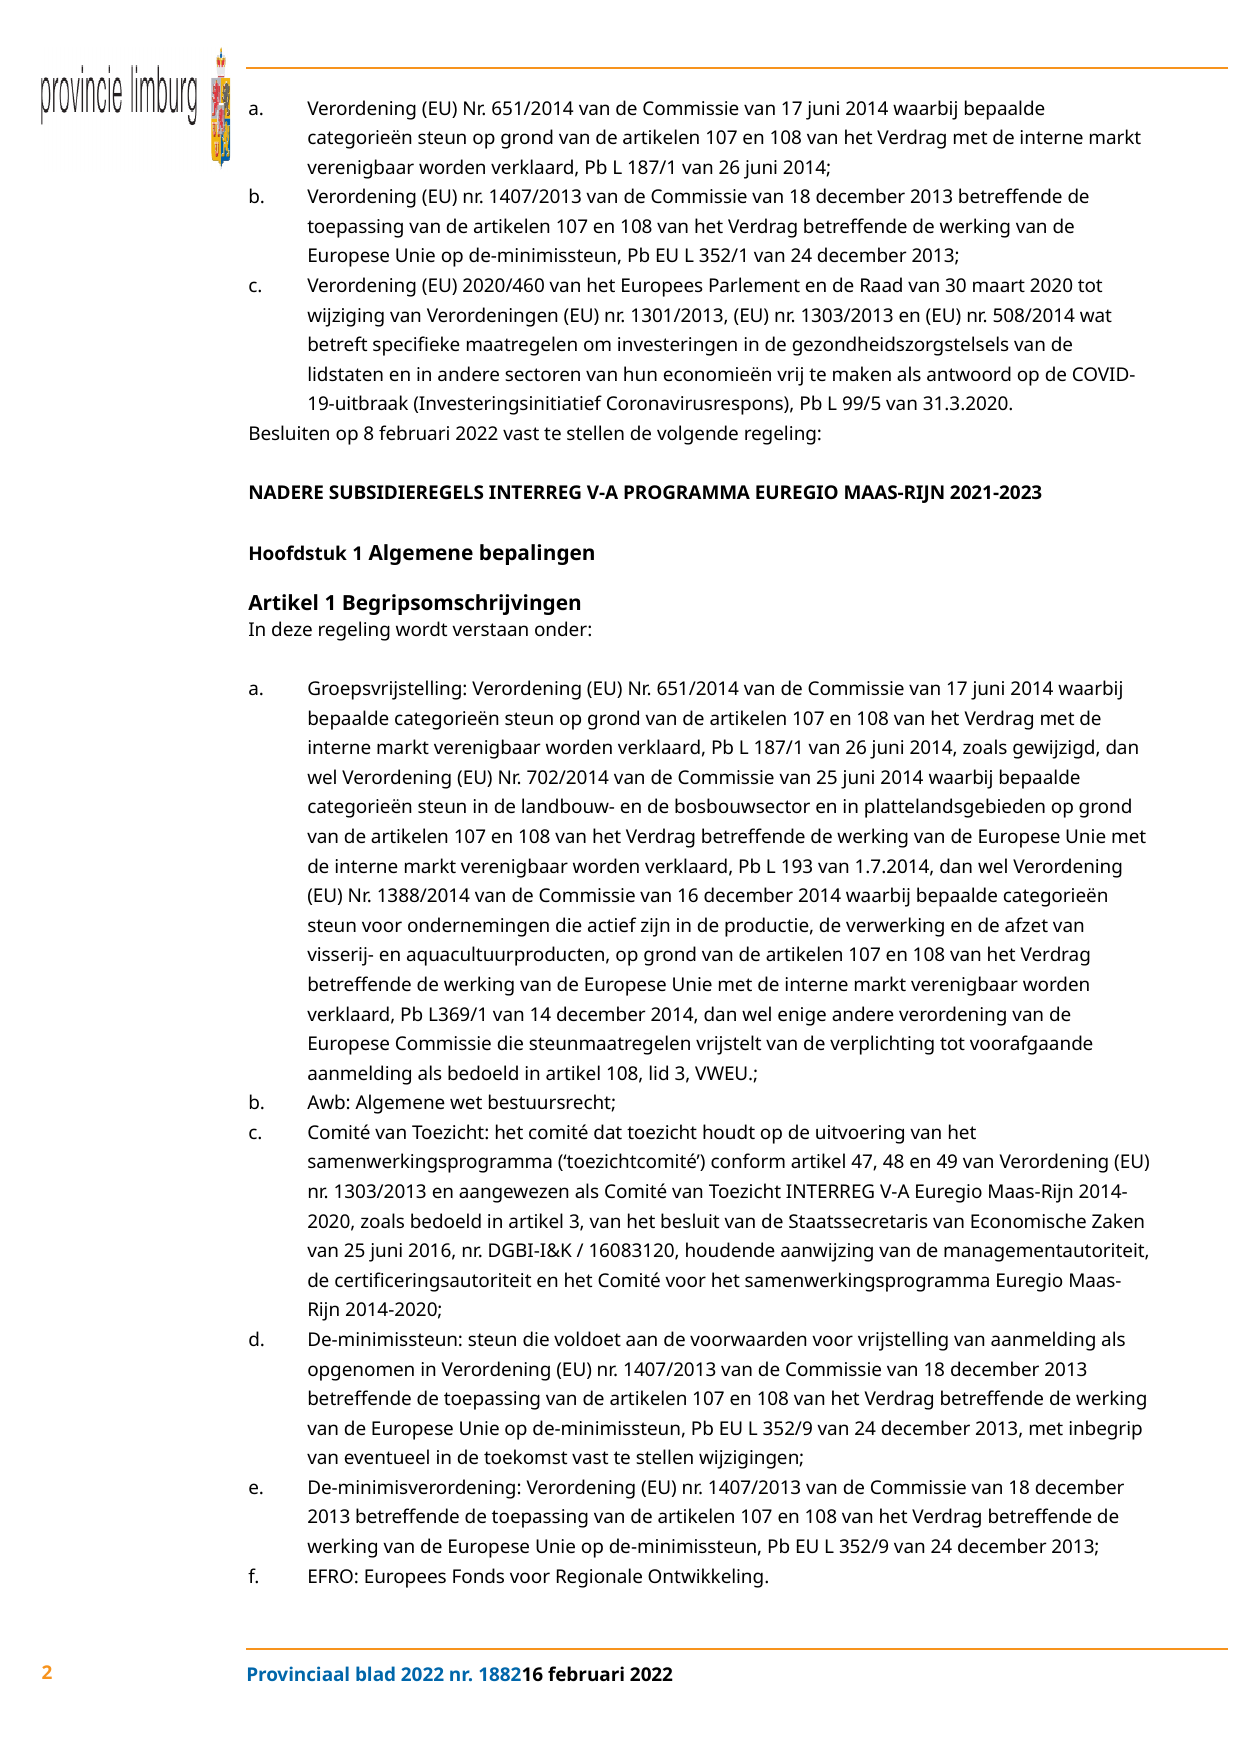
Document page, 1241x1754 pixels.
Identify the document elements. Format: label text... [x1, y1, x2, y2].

picture [41, 47, 231, 172]
list Verordening (EU) nr. 1407/2013 van de Commissie van 18 december 2013 betreffende de toepassing van de artikelen 107 en 108 van het Verdrag betreffende de werking van de Europese Unie op de-minimissteun, Pb EU L 352/1 van 24 december 2013; [248, 183, 1152, 268]
list Verordening (EU) 2020/460 van het Europees Parlement en de Raad van 30 maart 2020 tot wijziging van Verordeningen (EU) nr. 1301/2013, (EU) nr. 1303/2013 en (EU) nr. 508/2014 wat betreft specifieke maatregelen om investeringen in de gezondheidszorgstelsels van de lidstaten en in andere sectoren van hun economieën vrij te maken als antwoord op de COVID-19-uitbraak (Investeringsinitiatief Coronavirusrespons), Pb L 99/5 van 31.3.2020. [248, 272, 1152, 416]
text Artikel 1 Begripsomschrijvingen [248, 588, 1152, 616]
list Comité van Toezicht: het comité dat toezicht houdt op de uitvoering van het samenwerkingsprogramma (‘toezichtcomité’) conform artikel 47, 48 en 49 van Verordening (EU) nr. 1303/2013 en aangewezen als Comité van Toezicht INTERREG V-A Euregio Maas-Rijn 2014-2020, zoals bedoeld in artikel 3, van het besluit van de Staatssecretaris van Economische Zaken van 25 juni 2016, nr. DGBI-I&K / 16083120, houdende aanwijzing van de managementautoriteit, de certificeringsautoriteit en het Comité voor het samenwerkingsprogramma Euregio Maas-Rijn 2014-2020; [248, 1119, 1152, 1322]
text NADERE SUBSIDIEREGELS INTERREG V-A PROGRAMMA EUREGIO MAAS-RIJN 2021-2023 [248, 479, 1152, 505]
list De-minimissteun: steun die voldoet aan de voorwaarden voor vrijstelling van aanmelding als opgenomen in Verordening (EU) nr. 1407/2013 van de Commissie van 18 december 2013 betreffende de toepassing van de artikelen 107 en 108 van het Verdrag betreffende de werking van de Europese Unie op de-minimissteun, Pb EU L 352/9 van 24 december 2013, met inbegrip van eventueel in de toekomst vast te stellen wijzigingen; [248, 1326, 1152, 1470]
text In deze regeling wordt verstaan onder: [248, 616, 1152, 642]
list EFRO: Europees Fonds voor Regionale Ontwikkeling. [248, 1563, 1152, 1589]
list Verordening (EU) Nr. 651/2014 van de Commissie van 17 juni 2014 waarbij bepaalde categorieën steun op grond van de artikelen 107 en 108 van het Verdrag met de interne markt verenigbaar worden verklaard, Pb L 187/1 van 26 juni 2014; [248, 95, 1152, 180]
list De-minimisverordening: Verordening (EU) nr. 1407/2013 van de Commissie van 18 december 2013 betreffende de toepassing van de artikelen 107 en 108 van het Verdrag betreffende de werking van de Europese Unie op de-minimissteun, Pb EU L 352/9 van 24 december 2013; [248, 1474, 1152, 1559]
text Besluiten op 8 februari 2022 vast te stellen de volgende regeling: [248, 420, 1152, 446]
text Hoofdstuk 1 Algemene bepalingen [248, 538, 1152, 567]
list Awb: Algemene wet bestuursrecht; [248, 1089, 1152, 1115]
list Groepsvrijstelling: Verordening (EU) Nr. 651/2014 van de Commissie van 17 juni 2014 waarbij bepaalde categorieën steun op grond van de artikelen 107 en 108 van het Verdrag met de interne markt verenigbaar worden verklaard, Pb L 187/1 van 26 juni 2014, zoals gewijzigd, dan wel Verordening (EU) Nr. 702/2014 van de Commissie van 25 juni 2014 waarbij bepaalde categorieën steun in de landbouw- en de bosbouwsector en in plattelandsgebieden op grond van de artikelen 107 en 108 van het Verdrag betreffende de werking van de Europese Unie met de interne markt verenigbaar worden verklaard, Pb L 193 van 1.7.2014, dan wel Verordening (EU) Nr. 1388/2014 van de Commissie van 16 december 2014 waarbij bepaalde categorieën steun voor ondernemingen die actief zijn in de productie, de verwerking en de afzet van visserij- en aquacultuurproducten, op grond van de artikelen 107 en 108 van het Verdrag betreffende de werking van de Europese Unie met de interne markt verenigbaar worden verklaard, Pb L369/1 van 14 december 2014, dan wel enige andere verordening van de Europese Commissie die steunmaatregelen vrijstelt van de verplichting tot voorafgaande aanmelding als bedoeld in artikel 108, lid 3, VWEU.; [248, 675, 1152, 1086]
